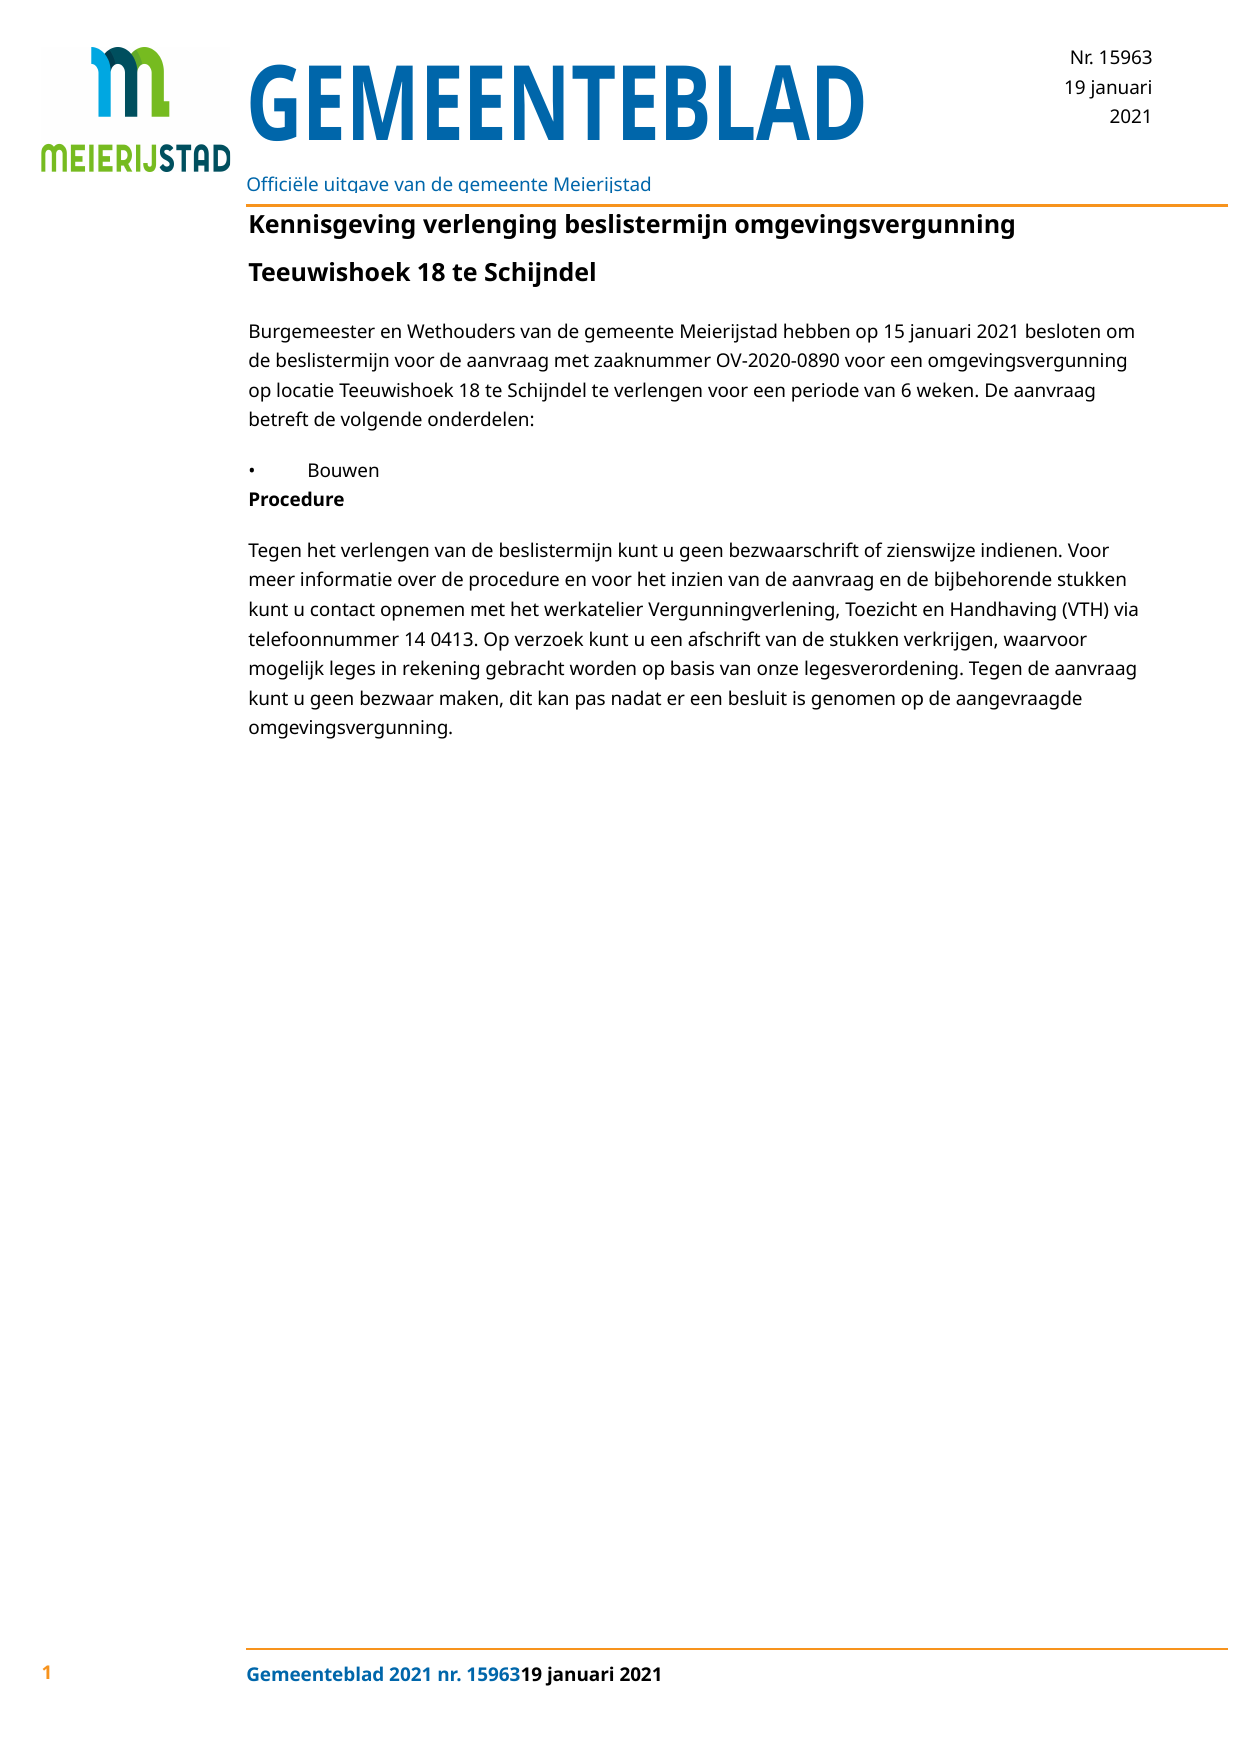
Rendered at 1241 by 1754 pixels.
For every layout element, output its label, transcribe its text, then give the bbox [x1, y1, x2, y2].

list Bouwen [248, 457, 1152, 483]
picture [41, 47, 231, 172]
text Kennisgeving verlenging beslistermijn omgevingsvergunning Teeuwishoek 18 te Schijndel [248, 207, 1152, 288]
text Tegen het verlengen van de beslistermijn kunt u geen bezwaarschrift of zienswijze indienen. Voor meer informatie over de procedure en voor het inzien van de aanvraag en de bijbehorende stukken kunt u contact opnemen met het werkatelier Vergunningverlening, Toezicht en Handhaving (VTH) via telefoonnummer 14 0413. Op verzoek kunt u een afschrift van de stukken verkrijgen, waarvoor mogelijk leges in rekening gebracht worden op basis van onze legesverordening. Tegen de aanvraag kunt u geen bezwaar maken, dit kan pas nadat er een besluit is genomen op de aangevraagde omgevingsvergunning. [248, 537, 1152, 740]
text Procedure [248, 487, 1152, 512]
text Burgemeester en Wethouders van de gemeente Meierijstad hebben op 15 januari 2021 besloten om de beslistermijn voor de aanvraag met zaaknummer OV-2020-0890 voor een omgevingsvergunning op locatie Teeuwishoek 18 te Schijndel te verlengen voor een periode van 6 weken. De aanvraag betreft de volgende onderdelen: [248, 318, 1152, 432]
